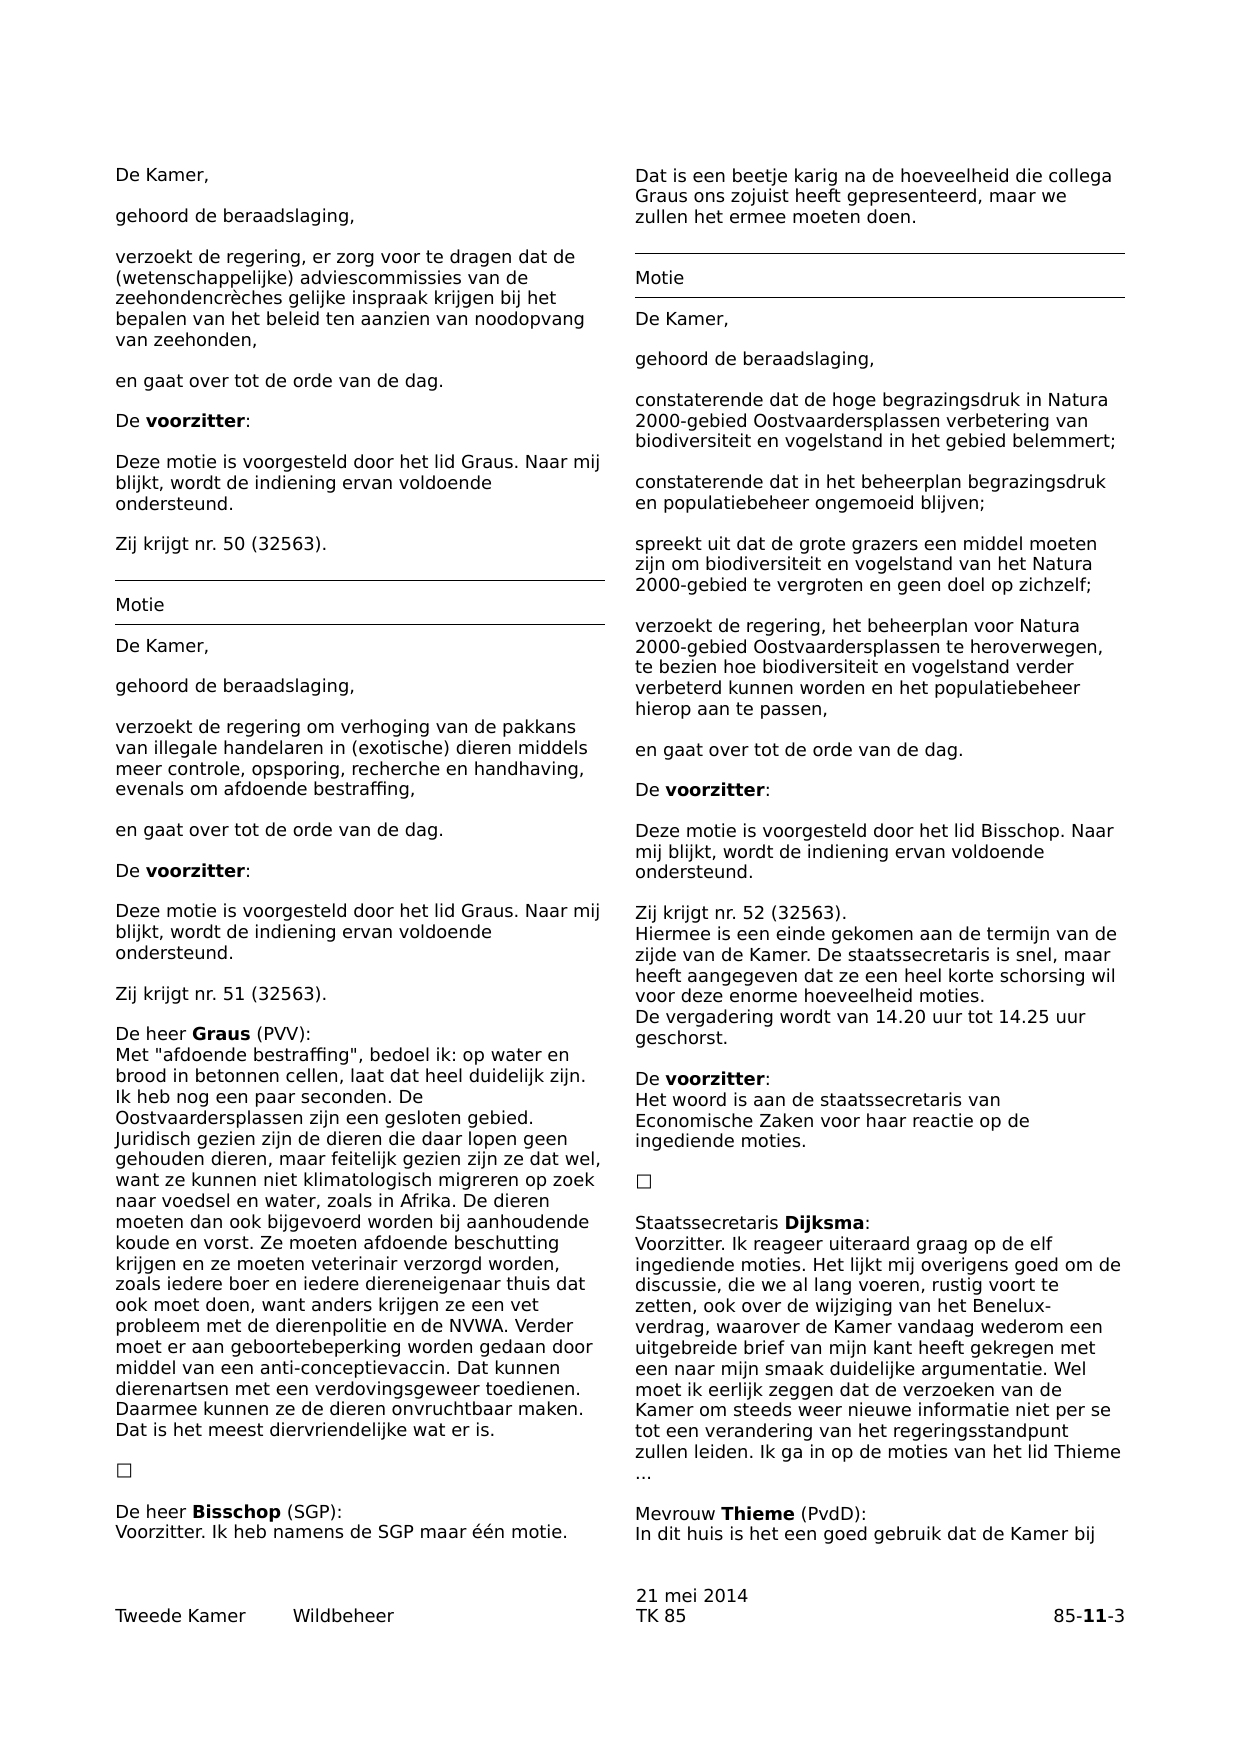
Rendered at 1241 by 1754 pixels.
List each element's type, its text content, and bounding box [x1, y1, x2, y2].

text gehoord de beraadslaging, [115, 206, 605, 227]
text Voorzitter. Ik reageer uiteraard graag op de elf ingediende moties. Het lijkt mij overigens goed om de discussie, die we al lang voeren, rustig voort te zetten, ook over de wijziging van het Benelux-verdrag, waarover de Kamer vandaag wederom een uitgebreide brief van mijn kant heeft gekregen met een naar mijn smaak duidelijke argumentatie. Wel moet ik eerlijk zeggen dat de verzoeken van de Kamer om steeds weer nieuwe informatie niet per se tot een verandering van het regeringsstandpunt zullen leiden. Ik ga in op de moties van het lid Thieme ... [635, 1233, 1125, 1483]
text De voorzitter: [115, 411, 605, 432]
text Motie [115, 595, 605, 615]
text Motie [635, 268, 1125, 288]
text gehoord de beraadslaging, [115, 676, 605, 697]
text De vergadering wordt van 14.20 uur tot 14.25 uur geschorst. [635, 1007, 1125, 1049]
text Zij krijgt nr. 52 (32563). [635, 903, 1125, 924]
text In dit huis is het een goed gebruik dat de Kamer bij [635, 1524, 1125, 1545]
text De voorzitter: [635, 780, 1125, 801]
text Deze motie is voorgesteld door het lid Bisschop. Naar mij blijkt, wordt de indiening ervan voldoende ondersteund. [635, 821, 1125, 883]
text Ik heb nog een paar seconden. De Oostvaardersplassen zijn een gesloten gebied. Juridisch gezien zijn de dieren die daar lopen geen gehouden dieren, maar feitelijk gezien zijn ze dat wel, want ze kunnen niet klimatologisch migreren op zoek naar voedsel en water, zoals in Afrika. De dieren moeten dan ook bijgevoerd worden bij aanhoudende koude en vorst. Ze moeten afdoende beschutting krijgen en ze moeten veterinair verzorgd worden, zoals iedere boer en iedere diereneigenaar thuis dat ook moet doen, want anders krijgen ze een vet probleem met de dierenpolitie en de NVWA. Verder moet er aan geboortebeperking worden gedaan door middel van een anti-conceptievaccin. Dat kunnen dierenartsen met een verdovingsgeweer toedienen. Daarmee kunnen ze de dieren onvruchtbaar maken. Dat is het meest diervriendelijke wat er is. [115, 1087, 605, 1441]
text gehoord de beraadslaging, [635, 349, 1125, 370]
text Deze motie is voorgesteld door het lid Graus. Naar mij blijkt, wordt de indiening ervan voldoende ondersteund. [115, 452, 605, 514]
text constaterende dat de hoge begrazingsdruk in Natura 2000-gebied Oostvaardersplassen verbetering van biodiversiteit en vogelstand in het gebied belemmert; [635, 390, 1125, 452]
text verzoekt de regering om verhoging van de pakkans van illegale handelaren in (exotische) dieren middels meer controle, opsporing, recherche en handhaving, evenals om afdoende bestraffing, [115, 717, 605, 800]
text De heer Graus (PVV): [115, 1024, 605, 1045]
text Mevrouw Thieme (PvdD): [635, 1503, 1125, 1524]
text Dat is een beetje karig na de hoeveelheid die collega Graus ons zojuist heeft gepresenteerd, maar we zullen het ermee moeten doen. [635, 165, 1125, 228]
text verzoekt de regering, het beheerplan voor Natura 2000-gebied Oostvaardersplassen te heroverwegen, te bezien hoe biodiversiteit en vogelstand verder verbeterd kunnen worden en het populatiebeheer hierop aan te passen, [635, 616, 1125, 719]
text ⬜ [635, 1172, 1125, 1193]
text spreekt uit dat de grote grazers een middel moeten zijn om biodiversiteit en vogelstand van het Natura 2000-gebied te vergroten en geen doel op zichzelf; [635, 533, 1125, 596]
text en gaat over tot de orde van de dag. [635, 739, 1125, 760]
text De voorzitter: [115, 861, 605, 881]
text constaterende dat in het beheerplan begrazingsdruk en populatiebeheer ongemoeid blijven; [635, 472, 1125, 513]
text Staatssecretaris Dijksma: [635, 1213, 1125, 1233]
text De Kamer, [635, 308, 1125, 329]
text verzoekt de regering, er zorg voor te dragen dat de (wetenschappelijke) adviescommissies van de zeehondencrèches gelijke inspraak krijgen bij het bepalen van het beleid ten aanzien van noodopvang van zeehonden, [115, 247, 605, 350]
text Met "afdoende bestraffing", bedoel ik: op water en brood in betonnen cellen, laat dat heel duidelijk zijn. [115, 1045, 605, 1087]
text Het woord is aan de staatssecretaris van Economische Zaken voor haar reactie op de ingediende moties. [635, 1089, 1125, 1152]
text De Kamer, [115, 635, 605, 656]
text Hiermee is een einde gekomen aan de termijn van de zijde van de Kamer. De staatssecretaris is snel, maar heeft aangegeven dat ze een heel korte schorsing wil voor deze enorme hoeveelheid moties. [635, 924, 1125, 1007]
text en gaat over tot de orde van de dag. [115, 370, 605, 391]
text De Kamer, [115, 165, 605, 186]
text De heer Bisschop (SGP): [115, 1501, 605, 1522]
text Voorzitter. Ik heb namens de SGP maar één motie. [115, 1522, 605, 1543]
text Zij krijgt nr. 51 (32563). [115, 983, 605, 1004]
text De voorzitter: [635, 1069, 1125, 1089]
text Deze motie is voorgesteld door het lid Graus. Naar mij blijkt, wordt de indiening ervan voldoende ondersteund. [115, 901, 605, 963]
text en gaat over tot de orde van de dag. [115, 820, 605, 841]
text ⬜ [115, 1461, 605, 1481]
text Zij krijgt nr. 50 (32563). [115, 534, 605, 555]
